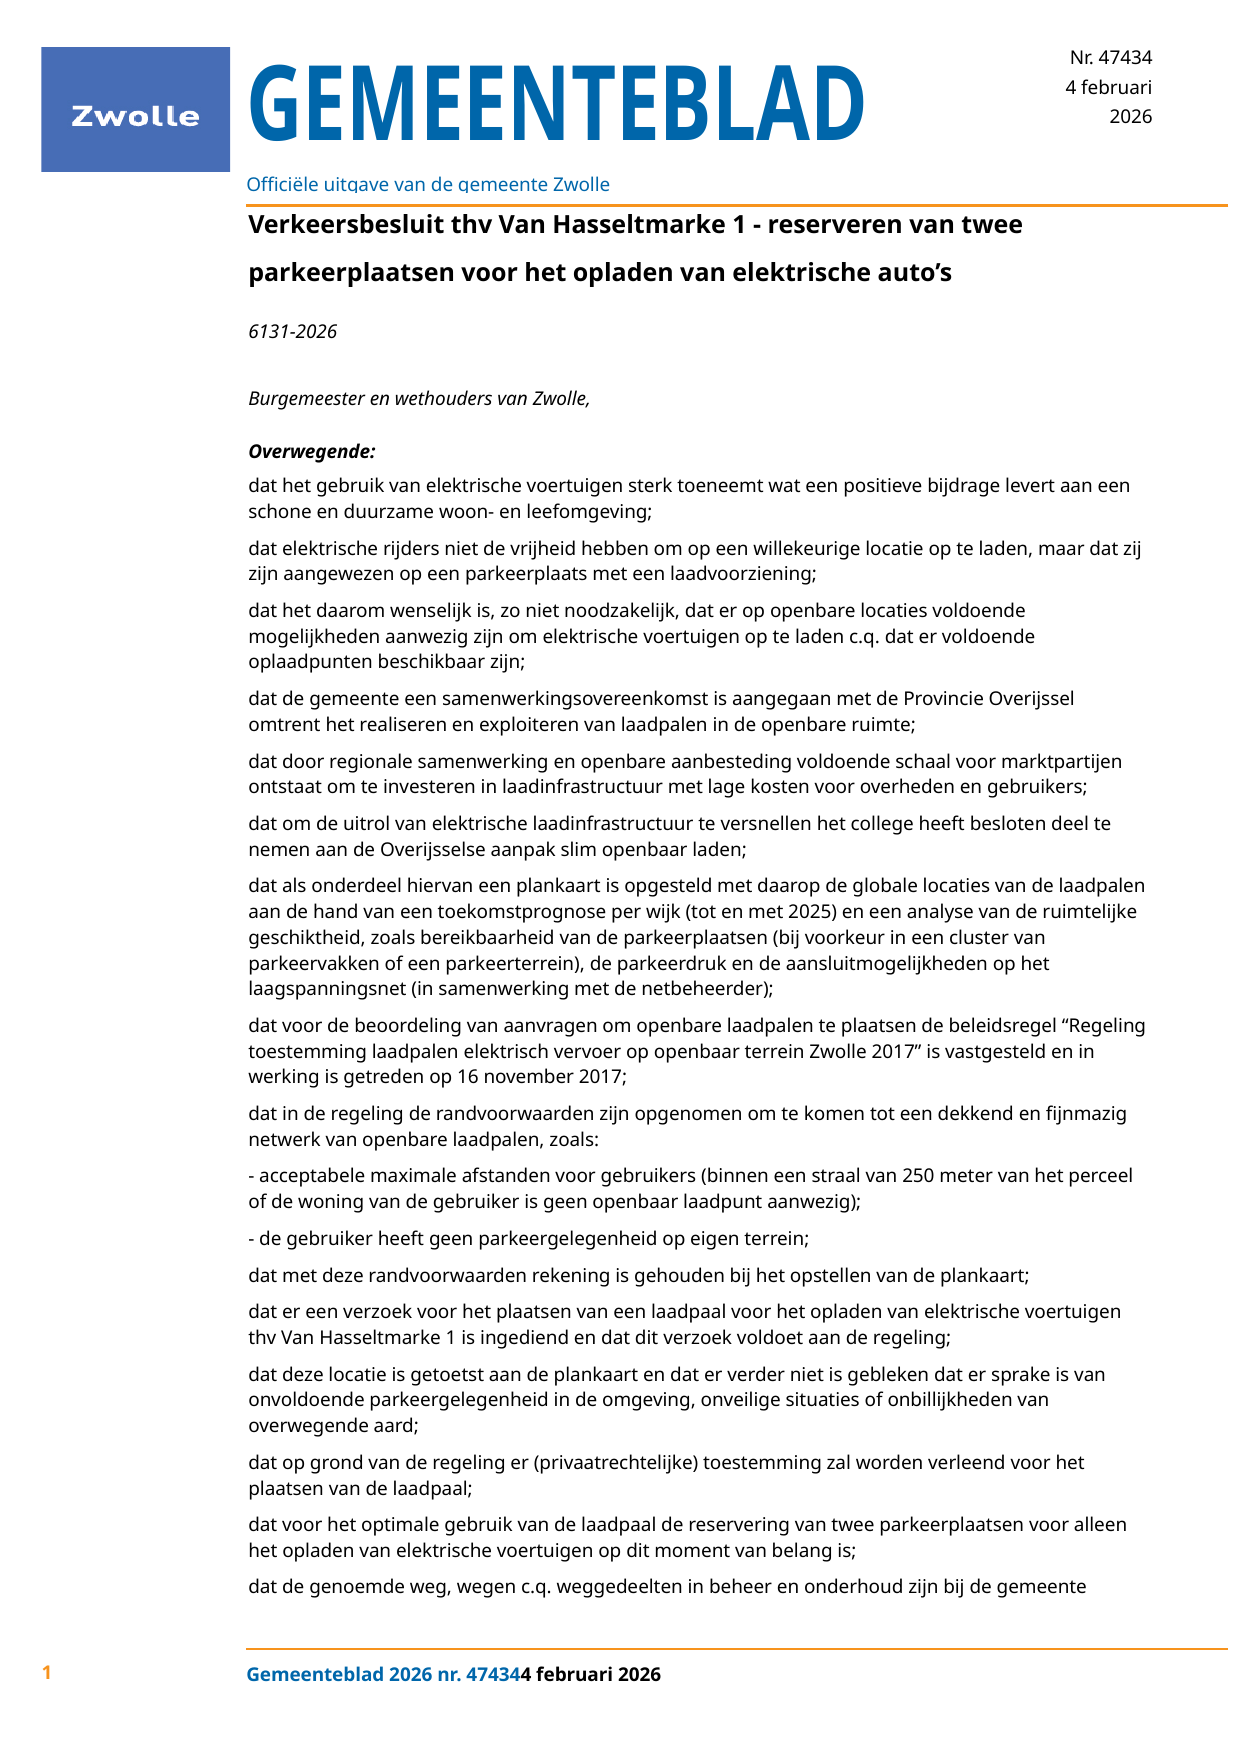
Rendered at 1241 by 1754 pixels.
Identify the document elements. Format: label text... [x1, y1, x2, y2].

text dat elektrische rijders niet de vrijheid hebben om op een willekeurige locatie op te laden, maar dat zij zijn aangewezen op een parkeerplaats met een laadvoorziening; [248, 535, 1152, 586]
text dat deze locatie is getoetst aan de plankaart en dat er verder niet is gebleken dat er sprake is van onvoldoende parkeergelegenheid in de omgeving, onveilige situaties of onbillijkheden van overwegende aard; [248, 1361, 1152, 1438]
text Verkeersbesluit thv Van Hasseltmarke 1 - reserveren van twee parkeerplaatsen voor het opladen van elektrische auto’s [248, 207, 1152, 288]
text dat op grond van de regeling er (privaatrechtelijke) toestemming zal worden verleend voor het plaatsen van de laadpaal; [248, 1449, 1152, 1500]
text - de gebruiker heeft geen parkeergelegenheid op eigen terrein; [248, 1225, 1152, 1251]
text dat door regionale samenwerking en openbare aanbesteding voldoende schaal voor marktpartijen ontstaat om te investeren in laadinfrastructuur met lage kosten voor overheden en gebruikers; [248, 748, 1152, 799]
text dat voor de beoordeling van aanvragen om openbare laadpalen te plaatsen de beleidsregel “Regeling toestemming laadpalen elektrisch vervoer op openbaar terrein Zwolle 2017” is vastgesteld en in werking is getreden op 16 november 2017; [248, 1012, 1152, 1089]
text dat het gebruik van elektrische voertuigen sterk toeneemt wat een positieve bijdrage levert aan een schone en duurzame woon- en leefomgeving; [248, 472, 1152, 524]
text dat om de uitrol van elektrische laadinfrastructuur te versnellen het college heeft besloten deel te nemen aan de Overijsselse aanpak slim openbaar laden; [248, 810, 1152, 862]
text Burgemeester en wethouders van Zwolle, [248, 386, 1152, 411]
text dat het daarom wenselijk is, zo niet noodzakelijk, dat er op openbare locaties voldoende mogelijkheden aanwezig zijn om elektrische voertuigen op te laden c.q. dat er voldoende oplaadpunten beschikbaar zijn; [248, 597, 1152, 674]
text dat er een verzoek voor het plaatsen van een laadpaal voor het opladen van elektrische voertuigen thv Van Hasseltmarke 1 is ingediend en dat dit verzoek voldoet aan de regeling; [248, 1298, 1152, 1350]
text - acceptabele maximale afstanden voor gebruikers (binnen een straal van 250 meter van het perceel of de woning van de gebruiker is geen openbaar laadpunt aanwezig); [248, 1163, 1152, 1214]
text Overwegende: [248, 438, 1152, 464]
text 6131-2026 [248, 318, 1152, 344]
text dat in de regeling de randvoorwaarden zijn opgenomen om te komen tot een dekkend en fijnmazig netwerk van openbare laadpalen, zoals: [248, 1100, 1152, 1152]
picture [41, 47, 231, 172]
text dat met deze randvoorwaarden rekening is gehouden bij het opstellen van de plankaart; [248, 1262, 1152, 1287]
text dat als onderdeel hiervan een plankaart is opgesteld met daarop de globale locaties van de laadpalen aan de hand van een toekomstprognose per wijk (tot en met 2025) en een analyse van de ruimtelijke geschiktheid, zoals bereikbaarheid van de parkeerplaatsen (bij voorkeur in een cluster van parkeervakken of een parkeerterrein), de parkeerdruk en de aansluitmogelijkheden op het laagspanningsnet (in samenwerking met de netbeheerder); [248, 873, 1152, 1001]
text dat voor het optimale gebruik van de laadpaal de reservering van twee parkeerplaatsen voor alleen het opladen van elektrische voertuigen op dit moment van belang is; [248, 1511, 1152, 1563]
text dat de gemeente een samenwerkingsovereenkomst is aangegaan met de Provincie Overijssel omtrent het realiseren en exploiteren van laadpalen in de openbare ruimte; [248, 685, 1152, 737]
text dat de genoemde weg, wegen c.q. weggedeelten in beheer en onderhoud zijn bij de gemeente [248, 1574, 1152, 1599]
